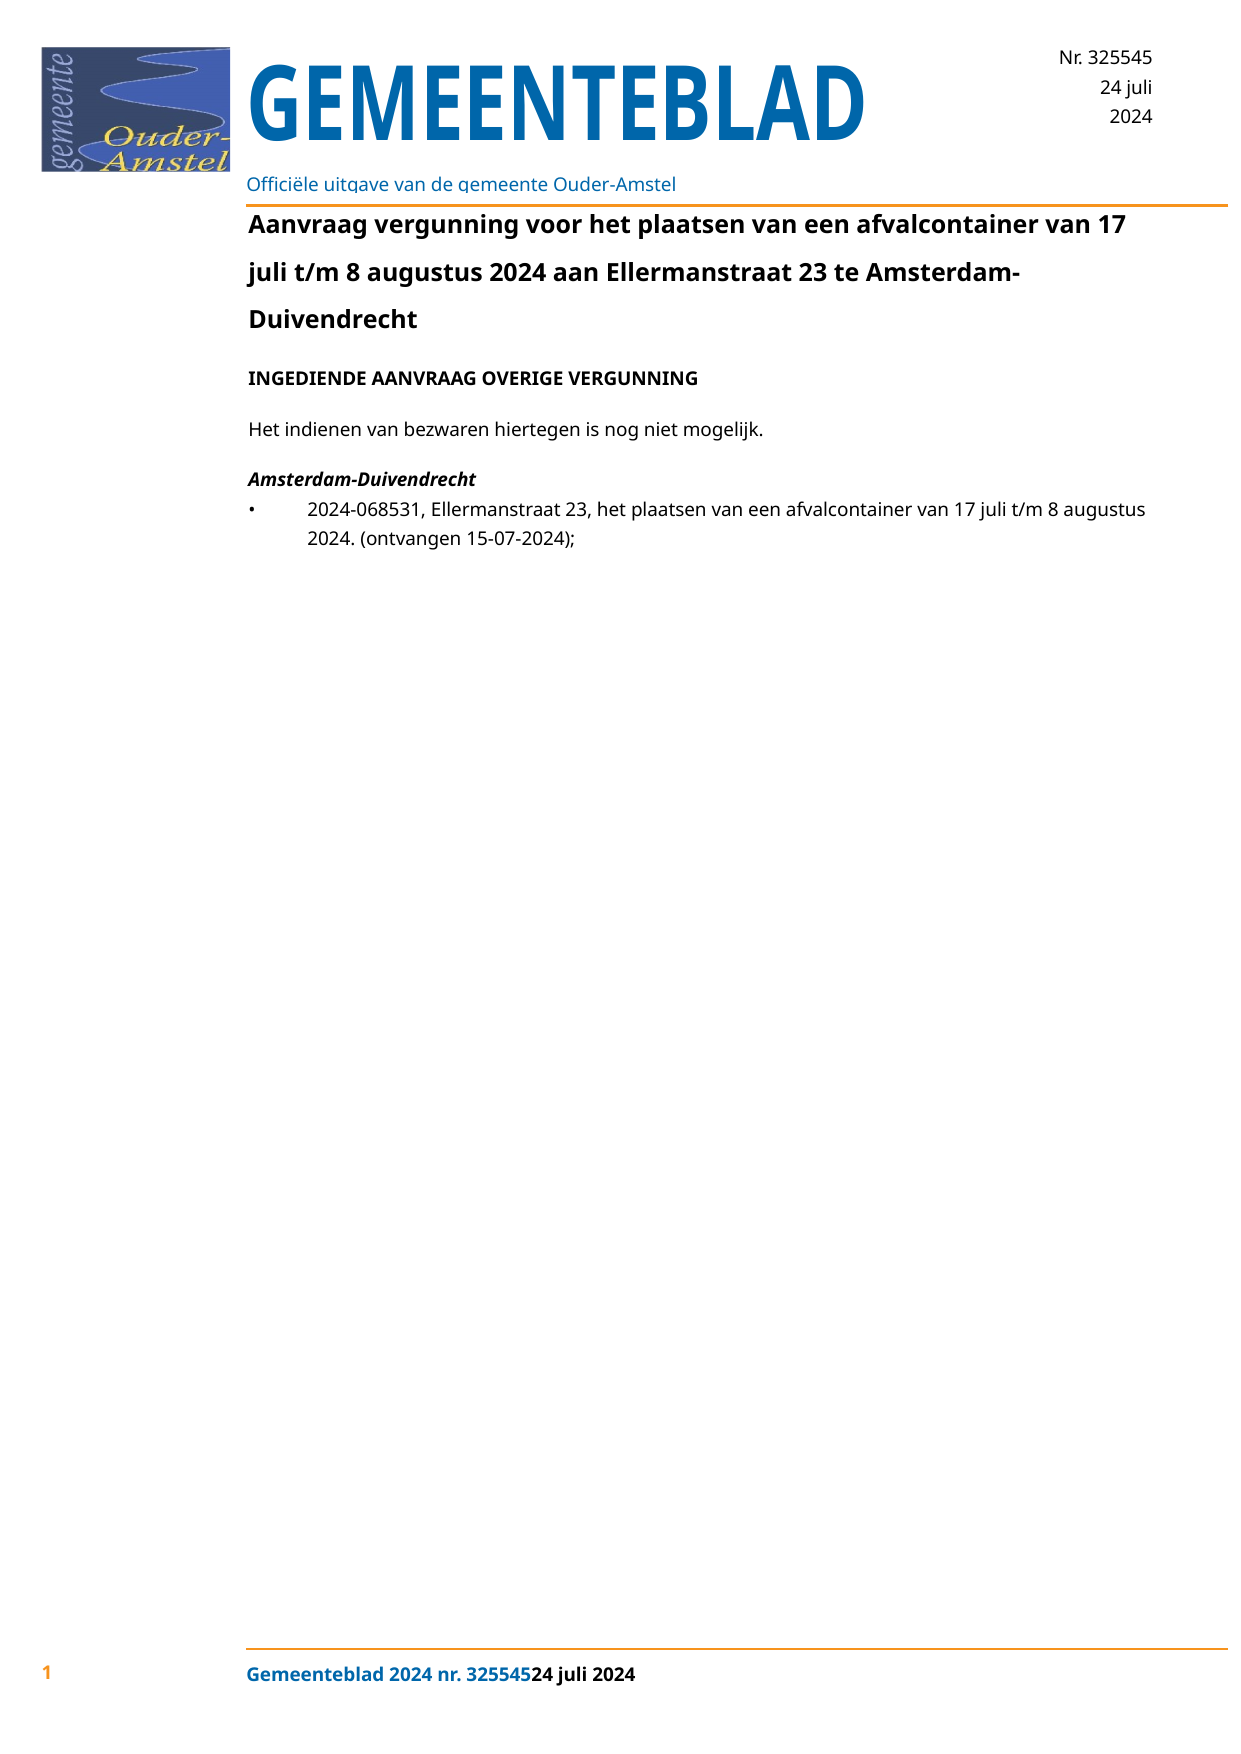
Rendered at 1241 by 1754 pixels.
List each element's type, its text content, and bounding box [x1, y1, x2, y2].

list 2024-068531, Ellermanstraat 23, het plaatsen van een afvalcontainer van 17 juli t/m 8 augustus 2024. (ontvangen 15-07-2024); [248, 496, 1152, 551]
picture [41, 47, 231, 172]
text Amsterdam-Duivendrecht [248, 466, 1152, 492]
text Het indienen van bezwaren hiertegen is nog niet mogelijk. [248, 416, 1152, 442]
text Aanvraag vergunning voor het plaatsen van een afvalcontainer van 17 juli t/m 8 augustus 2024 aan Ellermanstraat 23 te Amsterdam-Duivendrecht [248, 207, 1152, 336]
text INGEDIENDE AANVRAAG OVERIGE VERGUNNING [248, 366, 1152, 391]
